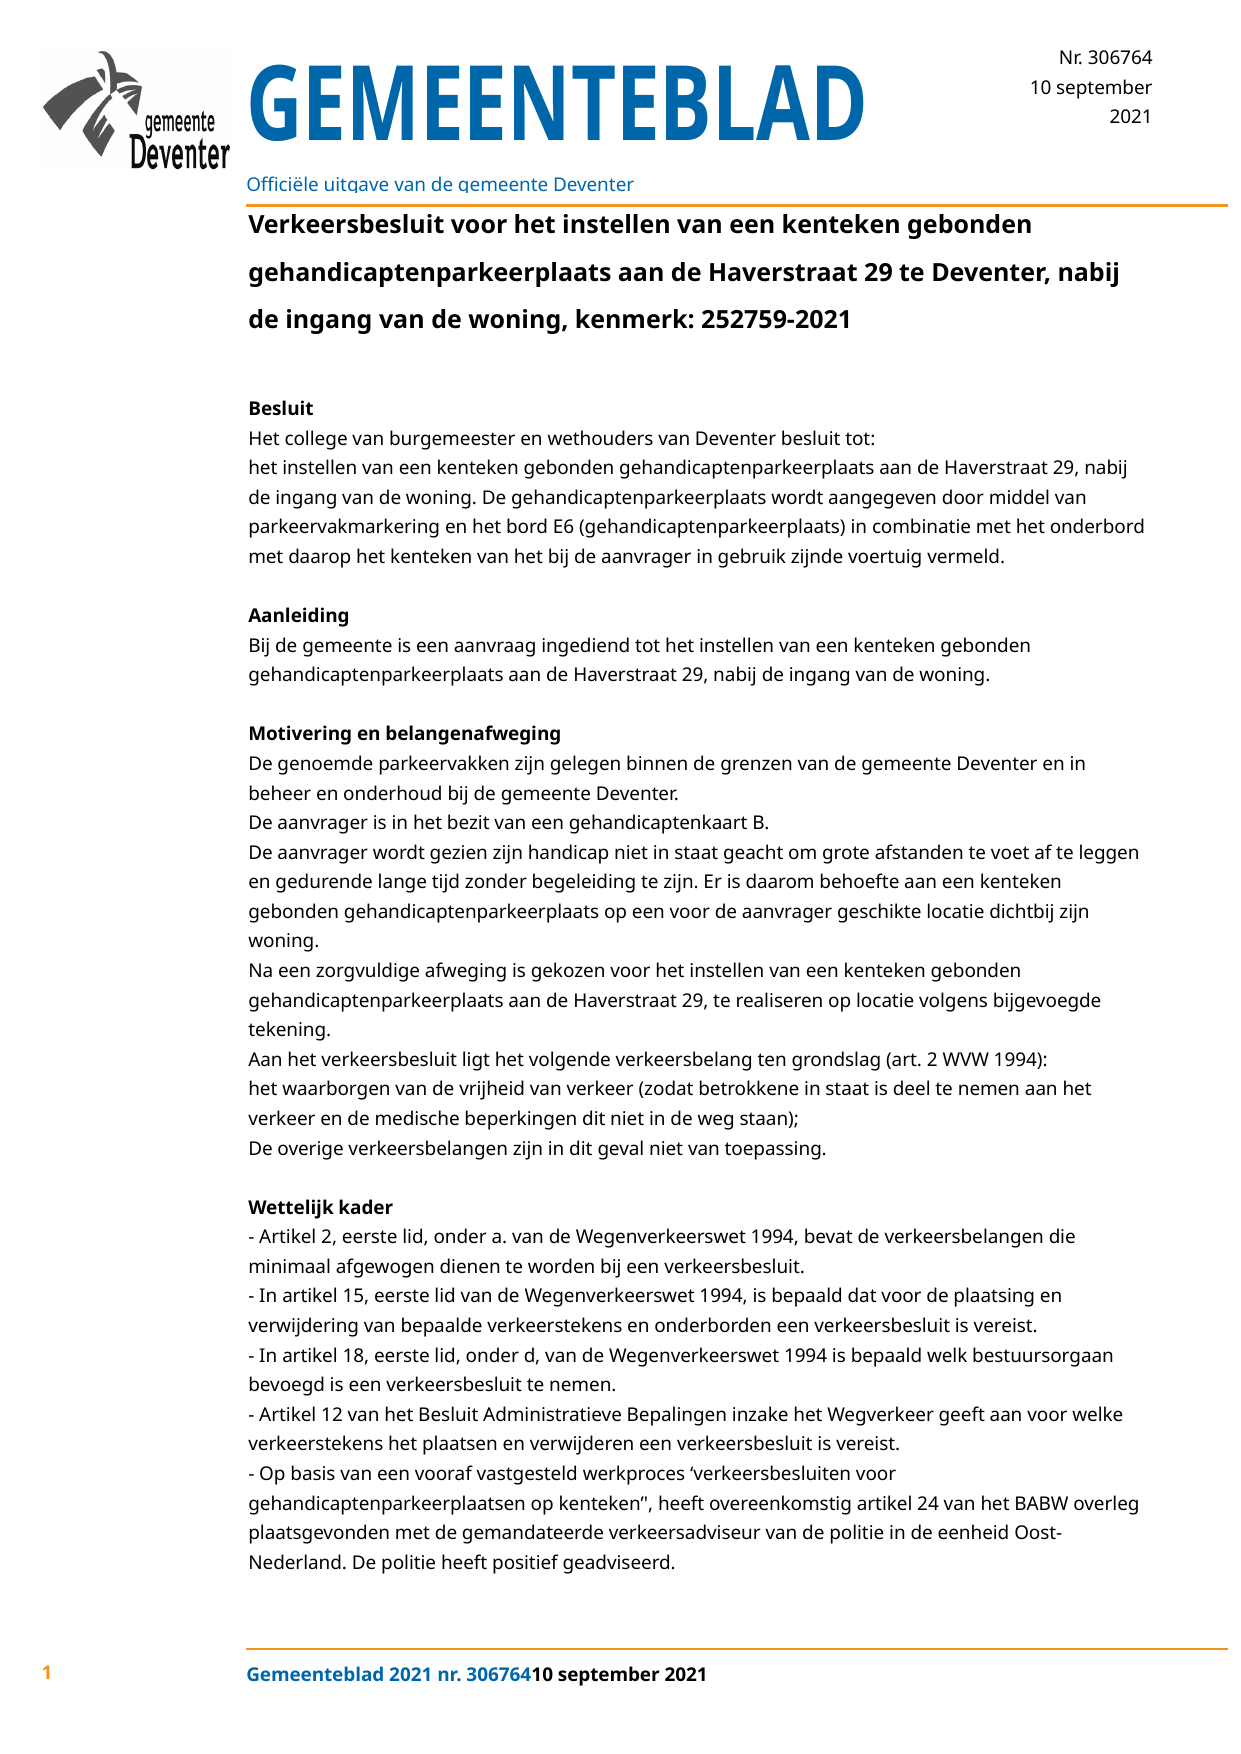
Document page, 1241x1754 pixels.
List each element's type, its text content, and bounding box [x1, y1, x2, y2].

text Bij de gemeente is een aanvraag ingediend tot het instellen van een kenteken gebonden gehandicaptenparkeerplaats aan de Haverstraat 29, nabij de ingang van de woning. [248, 632, 1152, 687]
text Motivering en belangenafweging [248, 721, 1152, 746]
text het instellen van een kenteken gebonden gehandicaptenparkeerplaats aan de Haverstraat 29, nabij de ingang van de woning. De gehandicaptenparkeerplaats wordt aangegeven door middel van parkeervakmarkering en het bord E6 (gehandicaptenparkeerplaats) in combinatie met het onderbord met daarop het kenteken van het bij de aanvrager in gebruik zijnde voertuig vermeld. [248, 454, 1152, 569]
text De genoemde parkeervakken zijn gelegen binnen de grenzen van de gemeente Deventer en in beheer en onderhoud bij de gemeente Deventer. [248, 750, 1152, 805]
text - Artikel 12 van het Besluit Administratieve Bepalingen inzake het Wegverkeer geeft aan voor welke verkeerstekens het plaatsen en verwijderen een verkeersbesluit is vereist. [248, 1401, 1152, 1456]
text - Artikel 2, eerste lid, onder a. van de Wegenverkeerswet 1994, bevat de verkeersbelangen die minimaal afgewogen dienen te worden bij een verkeersbesluit. [248, 1223, 1152, 1279]
text De aanvrager is in het bezit van een gehandicaptenkaart B. [248, 809, 1152, 835]
text - In artikel 18, eerste lid, onder d, van de Wegenverkeerswet 1994 is bepaald welk bestuursorgaan bevoegd is een verkeersbesluit te nemen. [248, 1342, 1152, 1397]
text De aanvrager wordt gezien zijn handicap niet in staat geacht om grote afstanden te voet af te leggen en gedurende lange tijd zonder begeleiding te zijn. Er is daarom behoefte aan een kenteken gebonden gehandicaptenparkeerplaats op een voor de aanvrager geschikte locatie dichtbij zijn woning. [248, 839, 1152, 953]
text - In artikel 15, eerste lid van de Wegenverkeerswet 1994, is bepaald dat voor de plaatsing en verwijdering van bepaalde verkeerstekens en onderborden een verkeersbesluit is vereist. [248, 1283, 1152, 1338]
picture [41, 47, 231, 172]
text - Op basis van een vooraf vastgesteld werkproces ‘verkeersbesluiten voor gehandicaptenparkeerplaatsen op kenteken’', heeft overeenkomstig artikel 24 van het BABW overleg plaatsgevonden met de gemandateerde verkeersadviseur van de politie in de eenheid Oost-Nederland. De politie heeft positief geadviseerd. [248, 1460, 1152, 1574]
text De overige verkeersbelangen zijn in dit geval niet van toepassing. [248, 1135, 1152, 1160]
text Aan het verkeersbesluit ligt het volgende verkeersbelang ten grondslag (art. 2 WVW 1994): [248, 1046, 1152, 1072]
text Wettelijk kader [248, 1194, 1152, 1219]
text het waarborgen van de vrijheid van verkeer (zodat betrokkene in staat is deel te nemen aan het verkeer en de medische beperkingen dit niet in de weg staan); [248, 1076, 1152, 1131]
text Aanleiding [248, 602, 1152, 628]
text Besluit [248, 395, 1152, 421]
text Het college van burgemeester en wethouders van Deventer besluit tot: [248, 425, 1152, 450]
text Verkeersbesluit voor het instellen van een kenteken gebonden gehandicaptenparkeerplaats aan de Haverstraat 29 te Deventer, nabij de ingang van de woning, kenmerk: 252759-2021 [248, 207, 1152, 336]
text Na een zorgvuldige afweging is gekozen voor het instellen van een kenteken gebonden gehandicaptenparkeerplaats aan de Haverstraat 29, te realiseren op locatie volgens bijgevoegde tekening. [248, 957, 1152, 1042]
